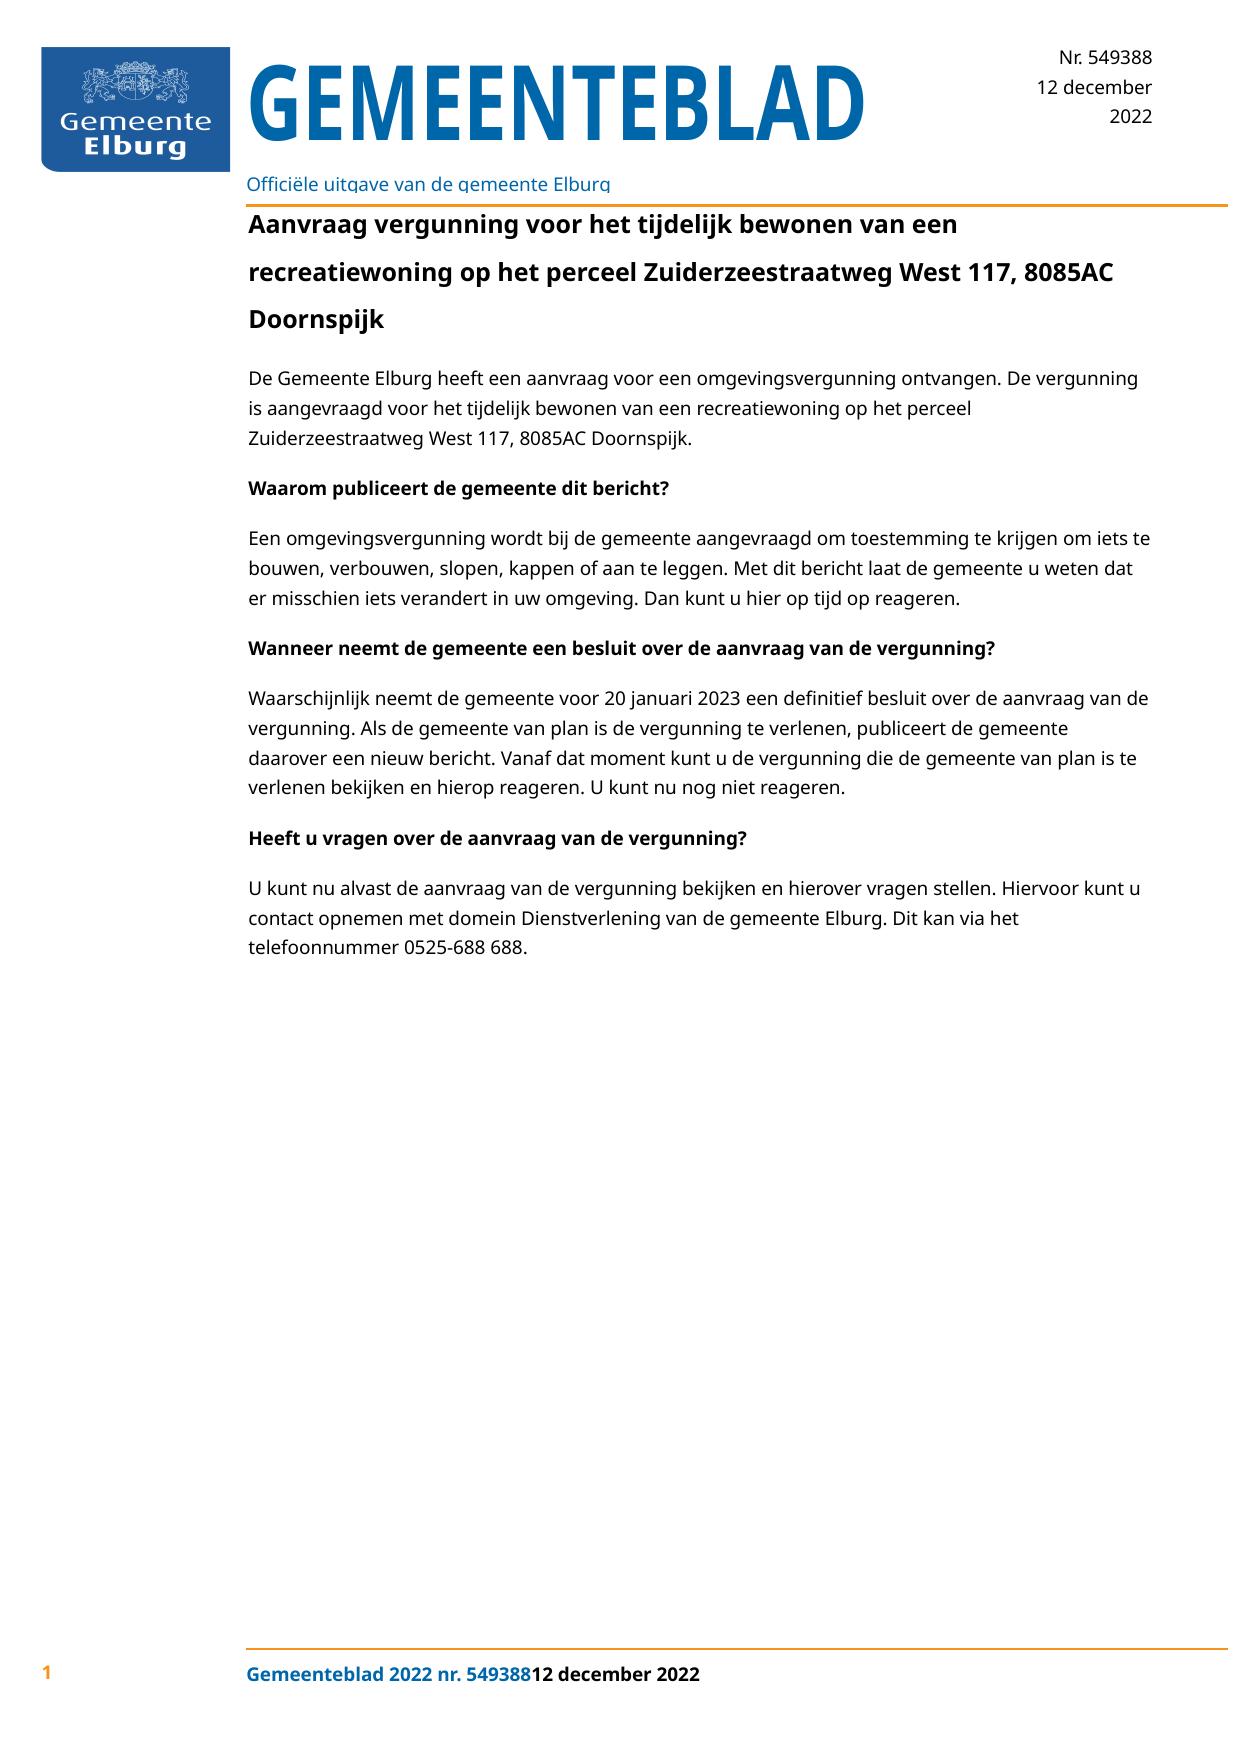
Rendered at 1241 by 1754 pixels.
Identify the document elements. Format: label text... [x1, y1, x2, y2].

text Heeft u vragen over de aanvraag van de vergunning? [248, 825, 1152, 850]
text Waarschijnlijk neemt de gemeente voor 20 januari 2023 een definitief besluit over de aanvraag van de vergunning. Als de gemeente van plan is de vergunning te verlenen, publiceert de gemeente daarover een nieuw bericht. Vanaf dat moment kunt u de vergunning die de gemeente van plan is te verlenen bekijken en hierop reageren. U kunt nu nog niet reageren. [248, 686, 1152, 800]
text Aanvraag vergunning voor het tijdelijk bewonen van een recreatiewoning op het perceel Zuiderzeestraatweg West 117, 8085AC Doornspijk [248, 207, 1152, 336]
text Waarom publiceert de gemeente dit bericht? [248, 475, 1152, 501]
text U kunt nu alvast de aanvraag van de vergunning bekijken en hierover vragen stellen. Hiervoor kunt u contact opnemen met domein Dienstverlening van de gemeente Elburg. Dit kan via het telefoonnummer 0525-688 688. [248, 875, 1152, 960]
text Wanneer neemt de gemeente een besluit over de aanvraag van de vergunning? [248, 635, 1152, 661]
picture [41, 47, 231, 172]
text Een omgevingsvergunning wordt bij de gemeente aangevraagd om toestemming te krijgen om iets te bouwen, verbouwen, slopen, kappen of aan te leggen. Met dit bericht laat de gemeente u weten dat er misschien iets verandert in uw omgeving. Dan kunt u hier op tijd op reageren. [248, 526, 1152, 610]
text De Gemeente Elburg heeft een aanvraag voor een omgevingsvergunning ontvangen. De vergunning is aangevraagd voor het tijdelijk bewonen van een recreatiewoning op het perceel Zuiderzeestraatweg West 117, 8085AC Doornspijk. [248, 366, 1152, 450]
